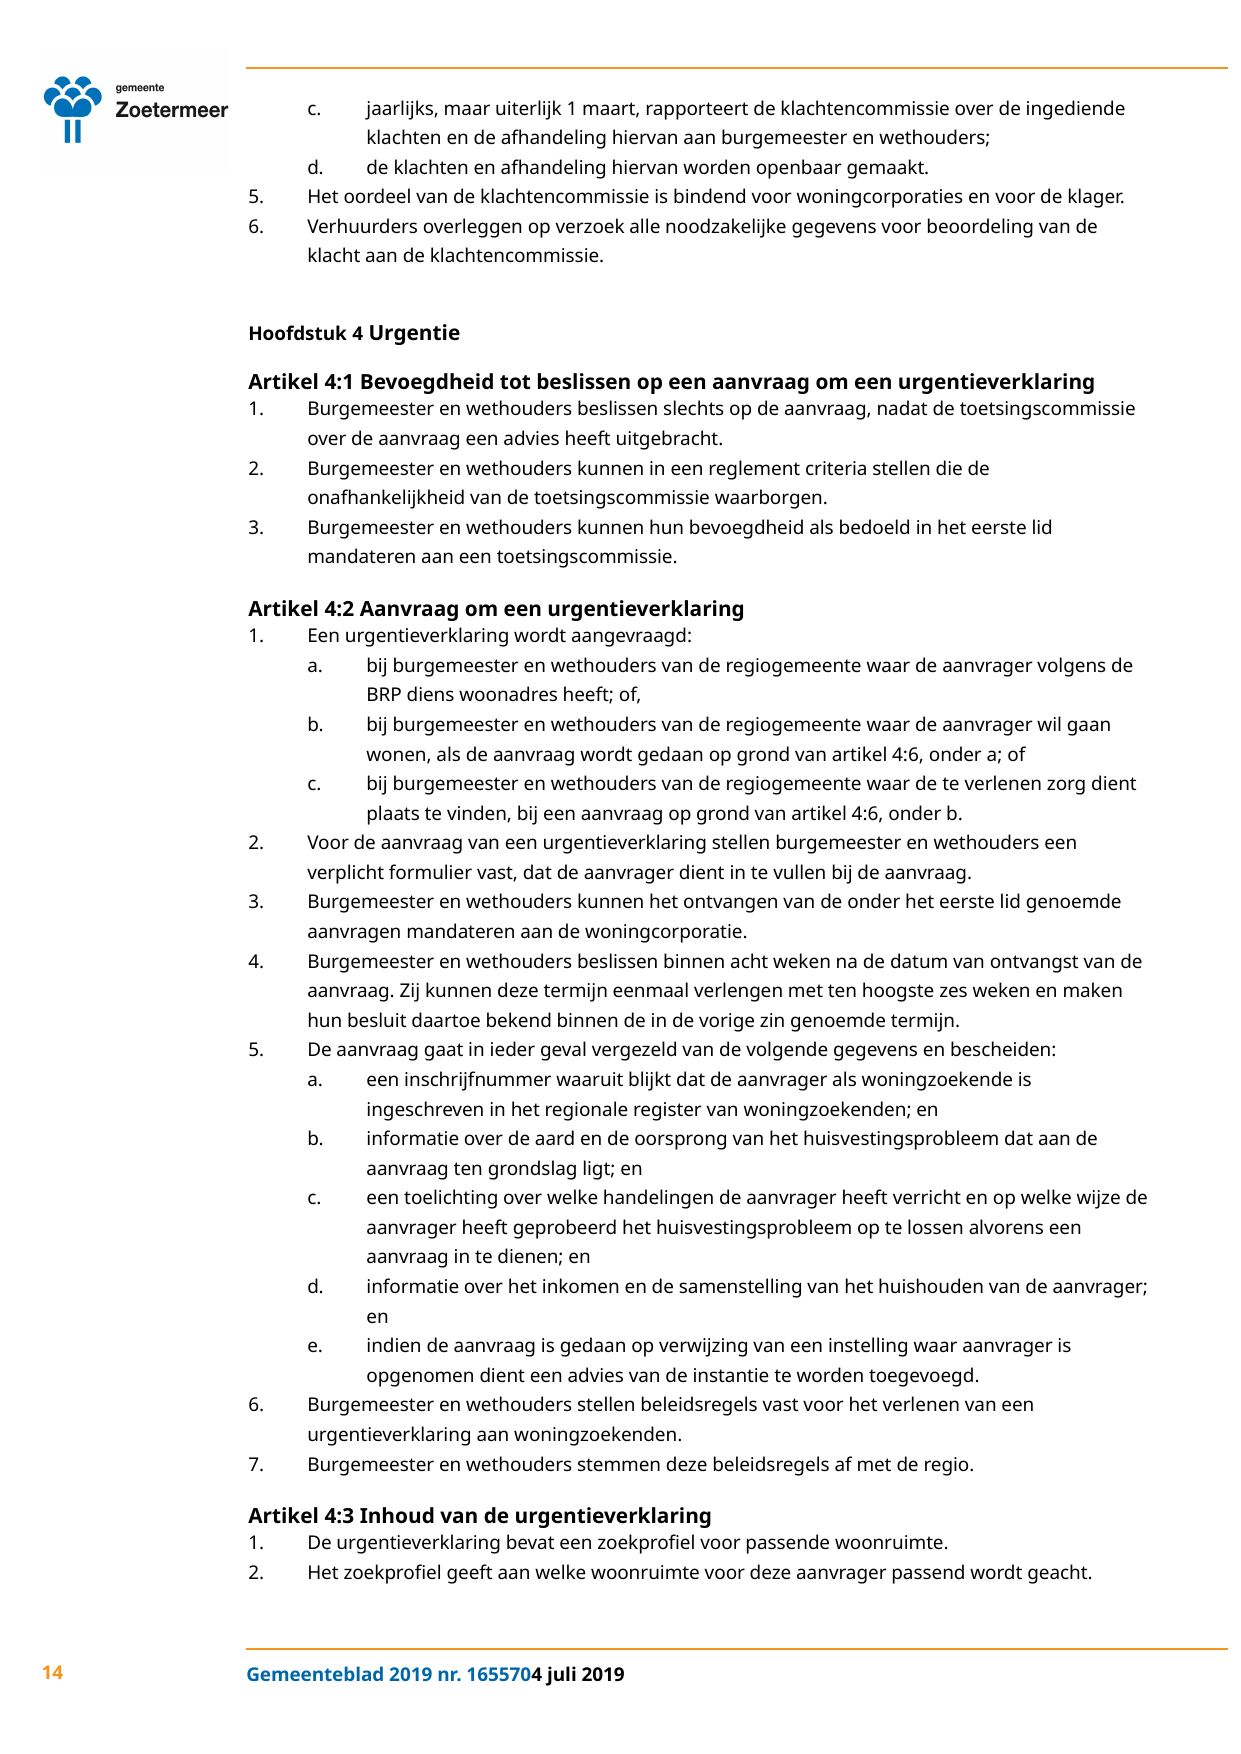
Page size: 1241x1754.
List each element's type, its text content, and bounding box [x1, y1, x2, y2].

list Het zoekprofiel geeft aan welke woonruimte voor deze aanvrager passend wordt geacht. [248, 1559, 1152, 1585]
list de klachten en afhandeling hiervan worden openbaar gemaakt. [307, 154, 1152, 180]
list Burgemeester en wethouders stellen beleidsregels vast voor het verlenen van een urgentieverklaring aan woningzoekenden. [248, 1392, 1152, 1447]
list informatie over de aard en de oorsprong van het huisvestingsprobleem dat aan de aanvraag ten grondslag ligt; en [307, 1125, 1152, 1181]
list indien de aanvraag is gedaan op verwijzing van een instelling waar aanvrager is opgenomen dient een advies van de instantie te worden toegevoegd. [307, 1332, 1152, 1388]
text Artikel 4:3 Inhoud van de urgentieverklaring [248, 1501, 1152, 1529]
list Burgemeester en wethouders kunnen in een reglement criteria stellen die de onafhankelijkheid van de toetsingscommissie waarborgen. [248, 455, 1152, 510]
list De aanvraag gaat in ieder geval vergezeld van de volgende gegevens en bescheiden: [248, 1037, 1152, 1062]
list Het oordeel van de klachtencommissie is bindend voor woningcorporaties en voor de klager. [248, 183, 1152, 209]
list jaarlijks, maar uiterlijk 1 maart, rapporteert de klachtencommissie over de ingediende klachten en de afhandeling hiervan aan burgemeester en wethouders; [307, 95, 1152, 150]
list bij burgemeester en wethouders van de regiogemeente waar de aanvrager volgens de BRP diens woonadres heeft; of, [307, 652, 1152, 707]
list bij burgemeester en wethouders van de regiogemeente waar de te verlenen zorg dient plaats te vinden, bij een aanvraag op grond van artikel 4:6, onder b. [307, 770, 1152, 826]
list De urgentieverklaring bevat een zoekprofiel voor passende woonruimte. [248, 1529, 1152, 1555]
list Burgemeester en wethouders beslissen binnen acht weken na de datum van ontvangst van de aanvraag. Zij kunnen deze termijn eenmaal verlengen met ten hoogste zes weken en maken hun besluit daartoe bekend binnen de in de vorige zin genoemde termijn. [248, 948, 1152, 1033]
text Artikel 4:1 Bevoegdheid tot beslissen op een aanvraag om een urgentieverklaring [248, 367, 1152, 396]
text Hoofdstuk 4 Urgentie [248, 318, 1152, 346]
picture [41, 47, 231, 172]
list informatie over het inkomen en de samenstelling van het huishouden van de aanvrager; en [307, 1273, 1152, 1328]
list een toelichting over welke handelingen de aanvrager heeft verricht en op welke wijze de aanvrager heeft geprobeerd het huisvestingsprobleem op te lossen alvorens een aanvraag in te dienen; en [307, 1184, 1152, 1269]
list Een urgentieverklaring wordt aangevraagd: [248, 622, 1152, 648]
list Voor de aanvraag van een urgentieverklaring stellen burgemeester en wethouders een verplicht formulier vast, dat de aanvrager dient in te vullen bij de aanvraag. [248, 829, 1152, 885]
list Burgemeester en wethouders kunnen hun bevoegdheid als bedoeld in het eerste lid mandateren aan een toetsingscommissie. [248, 514, 1152, 569]
list bij burgemeester en wethouders van de regiogemeente waar de aanvrager wil gaan wonen, als de aanvraag wordt gedaan op grond van artikel 4:6, onder a; of [307, 711, 1152, 766]
list Verhuurders overleggen op verzoek alle noodzakelijke gegevens voor beoordeling van de klacht aan de klachtencommissie. [248, 213, 1152, 268]
list Burgemeester en wethouders kunnen het ontvangen van de onder het eerste lid genoemde aanvragen mandateren aan de woningcorporatie. [248, 889, 1152, 944]
list Burgemeester en wethouders beslissen slechts op de aanvraag, nadat de toetsingscommissie over de aanvraag een advies heeft uitgebracht. [248, 396, 1152, 451]
text Artikel 4:2 Aanvraag om een urgentieverklaring [248, 594, 1152, 622]
list Burgemeester en wethouders stemmen deze beleidsregels af met de regio. [248, 1451, 1152, 1476]
list een inschrijfnummer waaruit blijkt dat de aanvrager als woningzoekende is ingeschreven in het regionale register van woningzoekenden; en [307, 1066, 1152, 1121]
